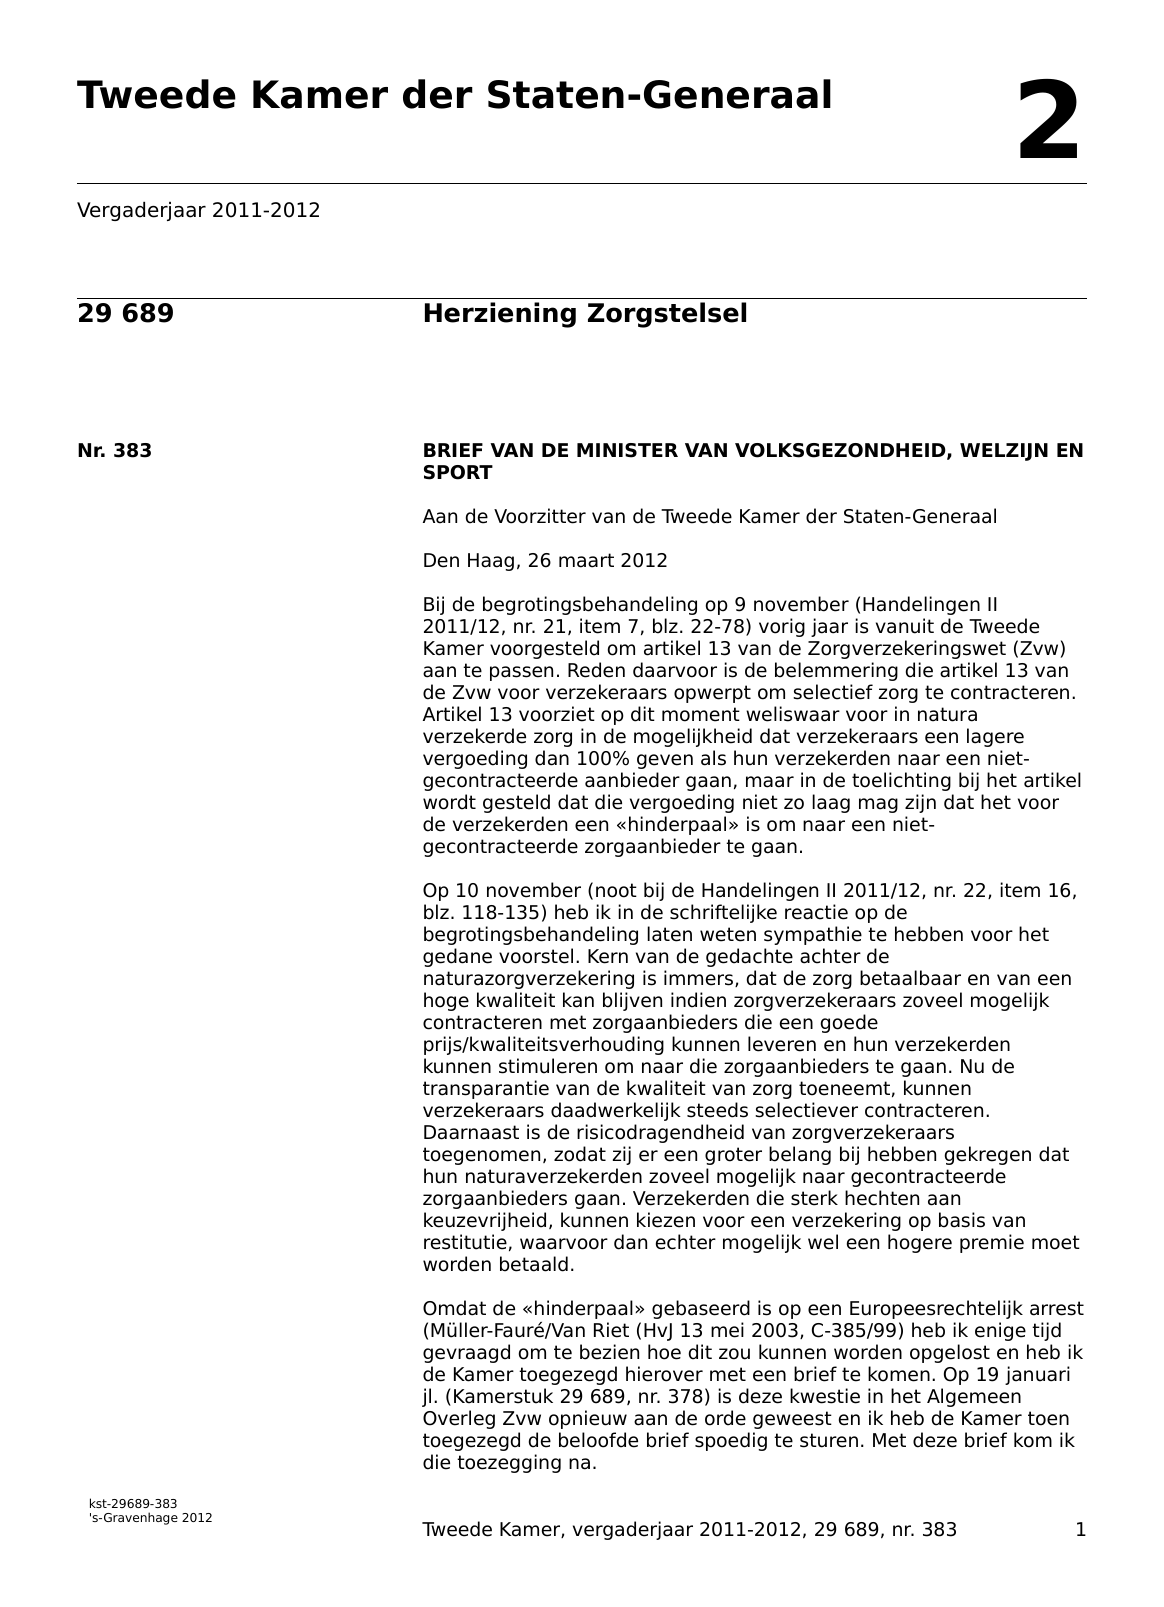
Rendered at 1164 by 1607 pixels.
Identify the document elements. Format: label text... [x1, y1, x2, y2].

text kst-29689-383 [88, 1497, 323, 1511]
text Bij de begrotingsbehandeling op 9 november (Handelingen II 2011/12, nr. 21, item 7, blz. 22-78) vorig jaar is vanuit de Tweede Kamer voorgesteld om artikel 13 van de Zorgverzekeringswet (Zvw) aan te passen. Reden daarvoor is de belemmering die artikel 13 van de Zvw voor verzekeraars opwerpt om selectief zorg te contracteren. Artikel 13 voorziet op dit moment weliswaar voor in natura verzekerde zorg in de mogelijkheid dat verzekeraars een lagere vergoeding dan 100% geven als hun verzekerden naar een niet-gecontracteerde aanbieder gaan, maar in de toelichting bij het artikel wordt gesteld dat die vergoeding niet zo laag mag zijn dat het voor de verzekerden een «hinderpaal» is om naar een niet-gecontracteerde zorgaanbieder te gaan. [422, 594, 1087, 858]
text Op 10 november (noot bij de Handelingen II 2011/12, nr. 22, item 16, blz. 118-135) heb ik in de schriftelijke reactie op de begrotingsbehandeling laten weten sympathie te hebben voor het gedane voorstel. Kern van de gedachte achter de naturazorgverzekering is immers, dat de zorg betaalbaar en van een hoge kwaliteit kan blijven indien zorgverzekeraars zoveel mogelijk contracteren met zorgaanbieders die een goede prijs/kwaliteitsverhouding kunnen leveren en hun verzekerden kunnen stimuleren om naar die zorgaanbieders te gaan. Nu de transparantie van de kwaliteit van zorg toeneemt, kunnen verzekeraars daadwerkelijk steeds selectiever contracteren. Daarnaast is de risicodragendheid van zorgverzekeraars toegenomen, zodat zij er een groter belang bij hebben gekregen dat hun naturaverzekerden zoveel mogelijk naar gecontracteerde zorgaanbieders gaan. Verzekerden die sterk hechten aan keuzevrijheid, kunnen kiezen voor een verzekering op basis van restitutie, waarvoor dan echter mogelijk wel een hogere premie moet worden betaald. [422, 880, 1087, 1276]
text Omdat de «hinderpaal» gebaseerd is op een Europeesrechtelijk arrest (Müller-Fauré/Van Riet (HvJ 13 mei 2003, C-385/99) heb ik enige tijd gevraagd om te bezien hoe dit zou kunnen worden opgelost en heb ik de Kamer toegezegd hierover met een brief te komen. Op 19 januari jl. (Kamerstuk 29 689, nr. 378) is deze kwestie in het Algemeen Overleg Zvw opnieuw aan de orde geweest en ik heb de Kamer toen toegezegd de beloofde brief spoedig te sturen. Met deze brief kom ik die toezegging na. [422, 1298, 1087, 1474]
table_header 2 [886, 59, 1087, 183]
table_cell Vergaderjaar 2011-2012 [77, 184, 1087, 298]
text Aan de Voorzitter van de Tweede Kamer der Staten-Generaal [422, 506, 1087, 528]
table_header Tweede Kamer der Staten-Generaal [77, 59, 886, 183]
text 's-Gravenhage 2012 [88, 1511, 323, 1525]
subtitle 29 689 Herziening Zorgstelsel [77, 299, 1087, 329]
text Den Haag, 26 maart 2012 [422, 550, 1087, 572]
subtitle Nr. 383 BRIEF VAN DE MINISTER VAN VOLKSGEZONDHEID, WELZIJN EN SPORT [77, 440, 1087, 484]
